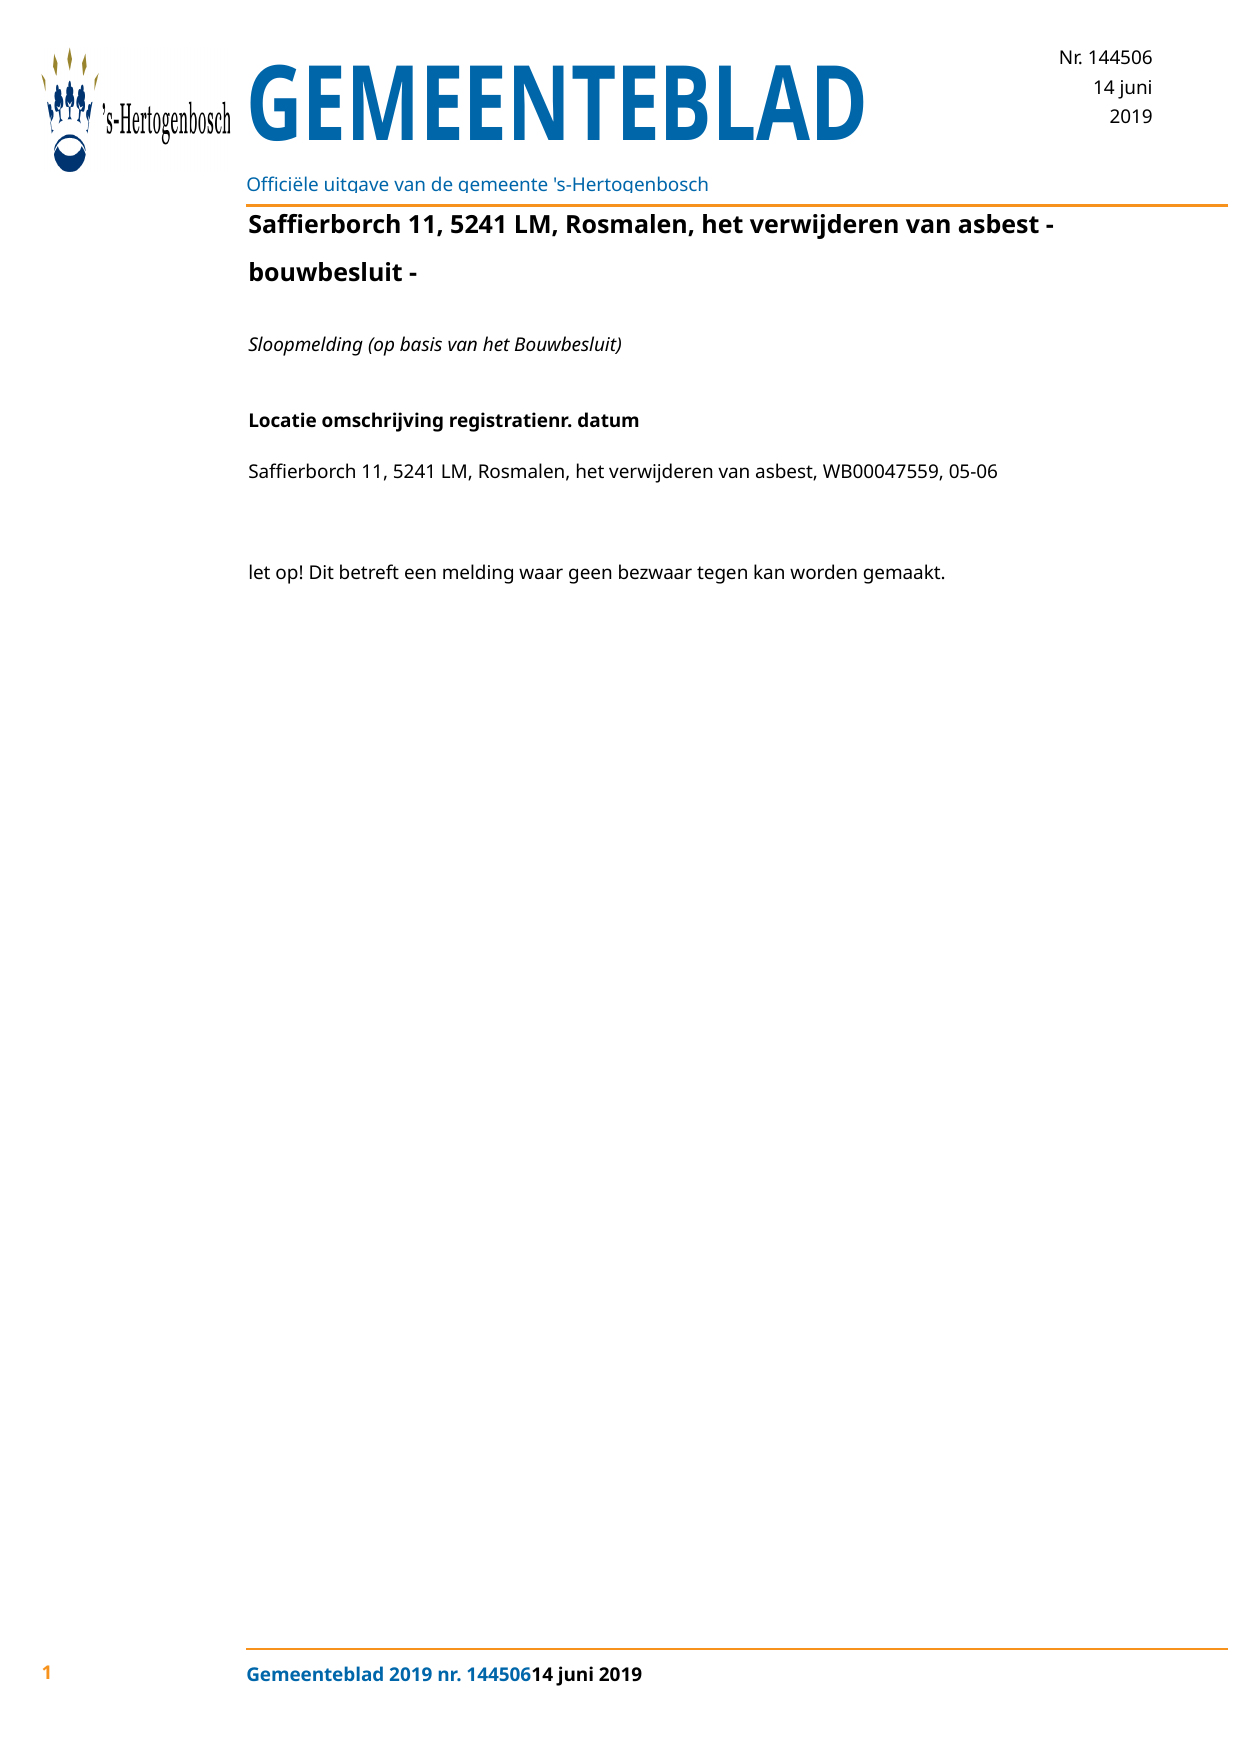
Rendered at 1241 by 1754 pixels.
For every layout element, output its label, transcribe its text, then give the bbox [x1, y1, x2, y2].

text Saffierborch 11, 5241 LM, Rosmalen, het verwijderen van asbest, WB00047559, 05-06 [248, 458, 1152, 484]
picture [41, 47, 231, 172]
text Saffierborch 11, 5241 LM, Rosmalen, het verwijderen van asbest -bouwbesluit - [248, 207, 1152, 288]
text let op! Dit betreft een melding waar geen bezwaar tegen kan worden gemaakt. [248, 559, 1152, 584]
text Locatie omschrijving registratienr. datum [248, 408, 1152, 433]
text Sloopmelding (op basis van het Bouwbesluit) [248, 331, 1152, 357]
